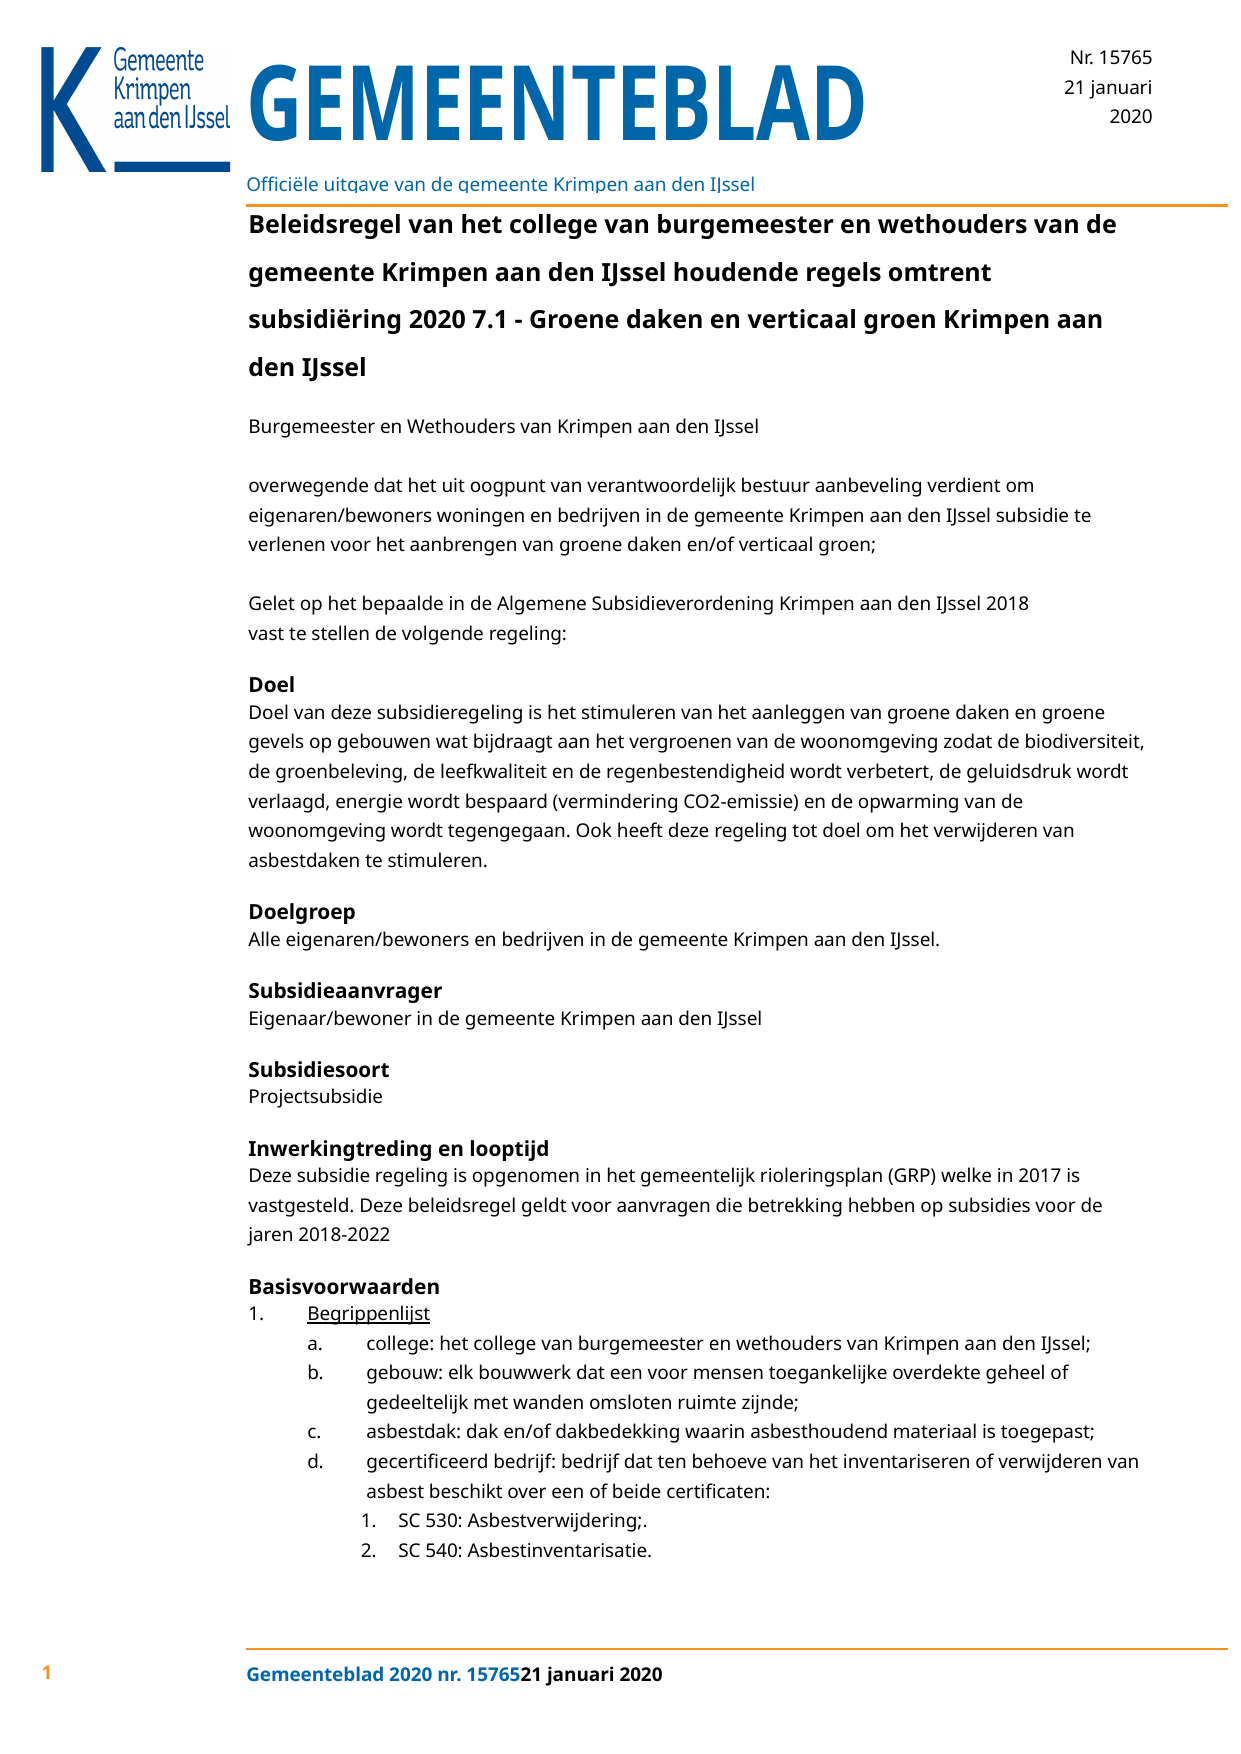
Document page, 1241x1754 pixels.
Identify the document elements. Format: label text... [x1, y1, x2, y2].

list SC 540: Asbestinventarisatie. [361, 1537, 1152, 1563]
list college: het college van burgemeester en wethouders van Krimpen aan den IJssel; [307, 1330, 1152, 1356]
list asbestdak: dak en/of dakbedekking waarin asbesthoudend materiaal is toegepast; [307, 1419, 1152, 1444]
text overwegende dat het uit oogpunt van verantwoordelijk bestuur aanbeveling verdient om eigenaren/bewoners woningen en bedrijven in de gemeente Krimpen aan den IJssel subsidie te verlenen voor het aanbrengen van groene daken en/of verticaal groen; [248, 472, 1152, 557]
text Projectsubsidie [248, 1083, 1152, 1109]
text Basisvoorwaarden [248, 1272, 1152, 1300]
list gecertificeerd bedrijf: bedrijf dat ten behoeve van het inventariseren of verwijderen van asbest beschikt over een of beide certificaten: [307, 1448, 1152, 1504]
text Deze subsidie regeling is opgenomen in het gemeentelijk rioleringsplan (GRP) welke in 2017 is vastgesteld. Deze beleidsregel geldt voor aanvragen die betrekking hebben op subsidies voor de jaren 2018-2022 [248, 1162, 1152, 1247]
text vast te stellen de volgende regeling: [248, 620, 1152, 646]
text Doel [248, 671, 1152, 699]
text Doelgroep [248, 897, 1152, 926]
list SC 530: Asbestverwijdering;. [361, 1507, 1152, 1533]
list gebouw: elk bouwwerk dat een voor mensen toegankelijke overdekte geheel of gedeeltelijk met wanden omsloten ruimte zijnde; [307, 1359, 1152, 1415]
text Beleidsregel van het college van burgemeester en wethouders van de gemeente Krimpen aan den IJssel houdende regels omtrent subsidiëring 2020 7.1 - Groene daken en verticaal groen Krimpen aan den IJssel [248, 207, 1152, 384]
text Subsidieaanvrager [248, 976, 1152, 1005]
text Gelet op het bepaalde in de Algemene Subsidieverordening Krimpen aan den IJssel 2018 [248, 591, 1152, 616]
text Eigenaar/bewoner in de gemeente Krimpen aan den IJssel [248, 1005, 1152, 1030]
text Alle eigenaren/bewoners en bedrijven in de gemeente Krimpen aan den IJssel. [248, 926, 1152, 952]
text Doel van deze subsidieregeling is het stimuleren van het aanleggen van groene daken en groene gevels op gebouwen wat bijdraagt aan het vergroenen van de woonomgeving zodat de biodiversiteit, de groenbeleving, de leefkwaliteit en de regenbestendigheid wordt verbetert, de geluidsdruk wordt verlaagd, energie wordt bespaard (vermindering CO2-emissie) en de opwarming van de woonomgeving wordt tegengegaan. Ook heeft deze regeling tot doel om het verwijderen van asbestdaken te stimuleren. [248, 699, 1152, 873]
list Begrippenlijst [248, 1300, 1152, 1326]
text Inwerkingtreding en looptijd [248, 1134, 1152, 1162]
picture [41, 47, 231, 172]
text Subsidiesoort [248, 1055, 1152, 1083]
text Burgemeester en Wethouders van Krimpen aan den IJssel [248, 413, 1152, 439]
